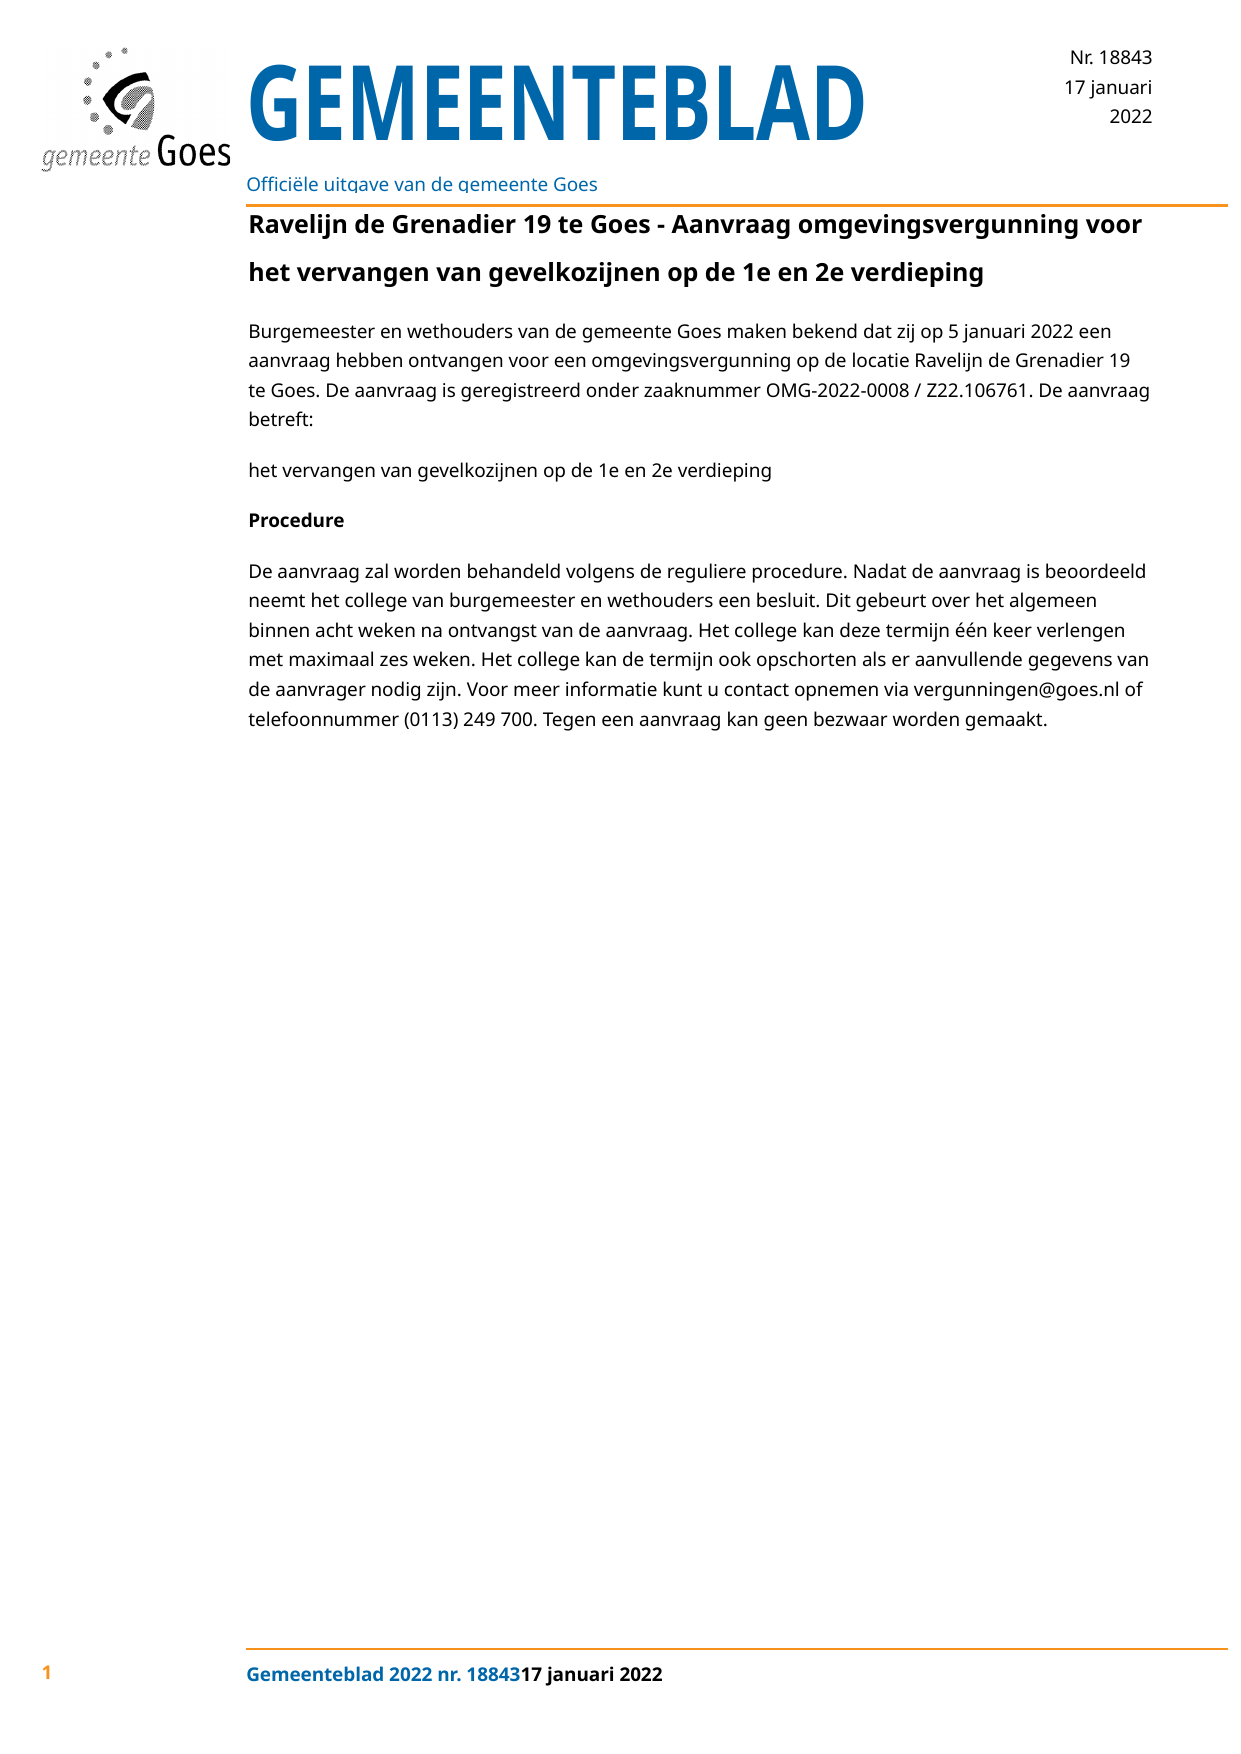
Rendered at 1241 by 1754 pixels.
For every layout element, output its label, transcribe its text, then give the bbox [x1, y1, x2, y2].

text Burgemeester en wethouders van de gemeente Goes maken bekend dat zij op 5 januari 2022 een aanvraag hebben ontvangen voor een omgevingsvergunning op de locatie Ravelijn de Grenadier 19 te Goes. De aanvraag is geregistreerd onder zaaknummer OMG-2022-0008 / Z22.106761. De aanvraag betreft: [248, 318, 1152, 432]
text het vervangen van gevelkozijnen op de 1e en 2e verdieping [248, 457, 1152, 483]
text Procedure [248, 507, 1152, 533]
text Ravelijn de Grenadier 19 te Goes - Aanvraag omgevingsvergunning voor het vervangen van gevelkozijnen op de 1e en 2e verdieping [248, 207, 1152, 288]
text De aanvraag zal worden behandeld volgens de reguliere procedure. Nadat de aanvraag is beoordeeld neemt het college van burgemeester en wethouders een besluit. Dit gebeurt over het algemeen binnen acht weken na ontvangst van de aanvraag. Het college kan deze termijn één keer verlengen met maximaal zes weken. Het college kan de termijn ook opschorten als er aanvullende gegevens van de aanvrager nodig zijn. Voor meer informatie kunt u contact opnemen via vergunningen@goes.nl of telefoonnummer (0113) 249 700. Tegen een aanvraag kan geen bezwaar worden gemaakt. [248, 558, 1152, 732]
picture [41, 47, 231, 172]
